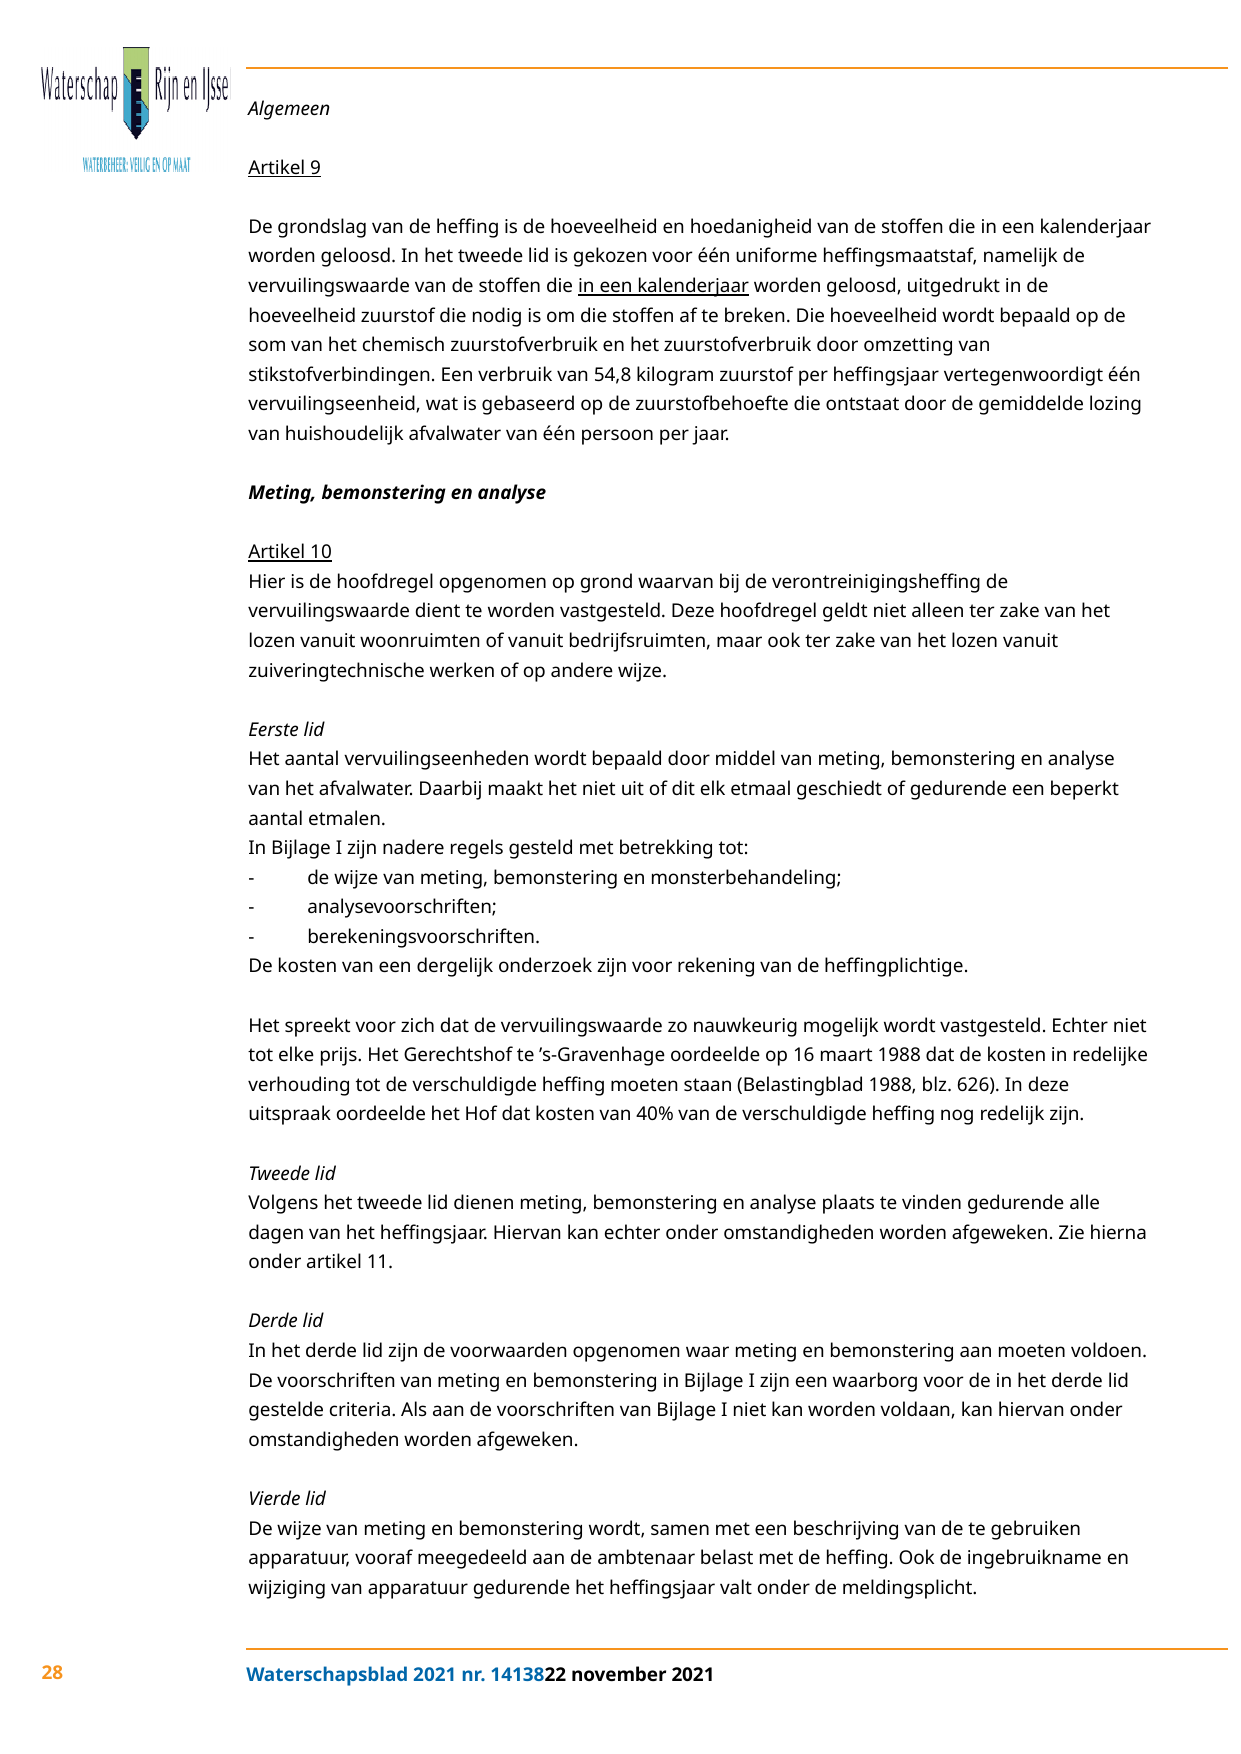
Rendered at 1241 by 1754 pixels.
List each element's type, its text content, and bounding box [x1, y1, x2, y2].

list berekeningsvoorschriften. [248, 923, 1152, 949]
picture [41, 47, 231, 172]
text De kosten van een dergelijk onderzoek zijn voor rekening van de heffingplichtige. [248, 953, 1152, 978]
text Hier is de hoofdregel opgenomen op grond waarvan bij de verontreinigingsheffing de vervuilingswaarde dient te worden vastgesteld. Deze hoofdregel geldt niet alleen ter zake van het lozen vanuit woonruimten of vanuit bedrijfsruimten, maar ook ter zake van het lozen vanuit zuiveringtechnische werken of op andere wijze. [248, 568, 1152, 683]
text Artikel 10 [248, 538, 1152, 564]
text Vierde lid [248, 1485, 1152, 1511]
text Tweede lid [248, 1160, 1152, 1186]
text Derde lid [248, 1308, 1152, 1333]
text Het aantal vervuilingseenheden wordt bepaald door middel van meting, bemonstering en analyse van het afvalwater. Daarbij maakt het niet uit of dit elk etmaal geschiedt of gedurende een beperkt aantal etmalen. [248, 746, 1152, 831]
text Eerste lid [248, 716, 1152, 742]
text Meting, bemonstering en analyse [248, 479, 1152, 505]
text De grondslag van de heffing is de hoeveelheid en hoedanigheid van de stoffen die in een kalenderjaar worden geloosd. In het tweede lid is gekozen voor één uniforme heffingsmaatstaf, namelijk de vervuilingswaarde van de stoffen die in een kalenderjaar worden geloosd, uitgedrukt in de hoeveelheid zuurstof die nodig is om die stoffen af te breken. Die hoeveelheid wordt bepaald op de som van het chemisch zuurstofverbruik en het zuurstofverbruik door omzetting van stikstofverbindingen. Een verbruik van 54,8 kilogram zuurstof per heffingsjaar vertegenwoordigt één vervuilingseenheid, wat is gebaseerd op de zuurstofbehoefte die ontstaat door de gemiddelde lozing van huishoudelijk afvalwater van één persoon per jaar. [248, 213, 1152, 446]
text In Bijlage I zijn nadere regels gesteld met betrekking tot: [248, 834, 1152, 860]
text De wijze van meting en bemonstering wordt, samen met een beschrijving van de te gebruiken apparatuur, vooraf meegedeeld aan de ambtenaar belast met de heffing. Ook de ingebruikname en wijziging van apparatuur gedurende het heffingsjaar valt onder de meldingsplicht. [248, 1515, 1152, 1600]
list analysevoorschriften; [248, 893, 1152, 919]
text In het derde lid zijn de voorwaarden opgenomen waar meting en bemonstering aan moeten voldoen. De voorschriften van meting en bemonstering in Bijlage I zijn een waarborg voor de in het derde lid gestelde criteria. Als aan de voorschriften van Bijlage I niet kan worden voldaan, kan hiervan onder omstandigheden worden afgeweken. [248, 1337, 1152, 1452]
text Het spreekt voor zich dat de vervuilingswaarde zo nauwkeurig mogelijk wordt vastgesteld. Echter niet tot elke prijs. Het Gerechtshof te ’s-Gravenhage oordeelde op 16 maart 1988 dat de kosten in redelijke verhouding tot de verschuldigde heffing moeten staan (Belastingblad 1988, blz. 626). In deze uitspraak oordeelde het Hof dat kosten van 40% van de verschuldigde heffing nog redelijk zijn. [248, 1012, 1152, 1126]
text Artikel 9 [248, 154, 1152, 180]
text Volgens het tweede lid dienen meting, bemonstering en analyse plaats te vinden gedurende alle dagen van het heffingsjaar. Hiervan kan echter onder omstandigheden worden afgeweken. Zie hierna onder artikel 11. [248, 1189, 1152, 1274]
text Algemeen [248, 95, 1152, 121]
list de wijze van meting, bemonstering en monsterbehandeling; [248, 864, 1152, 890]
